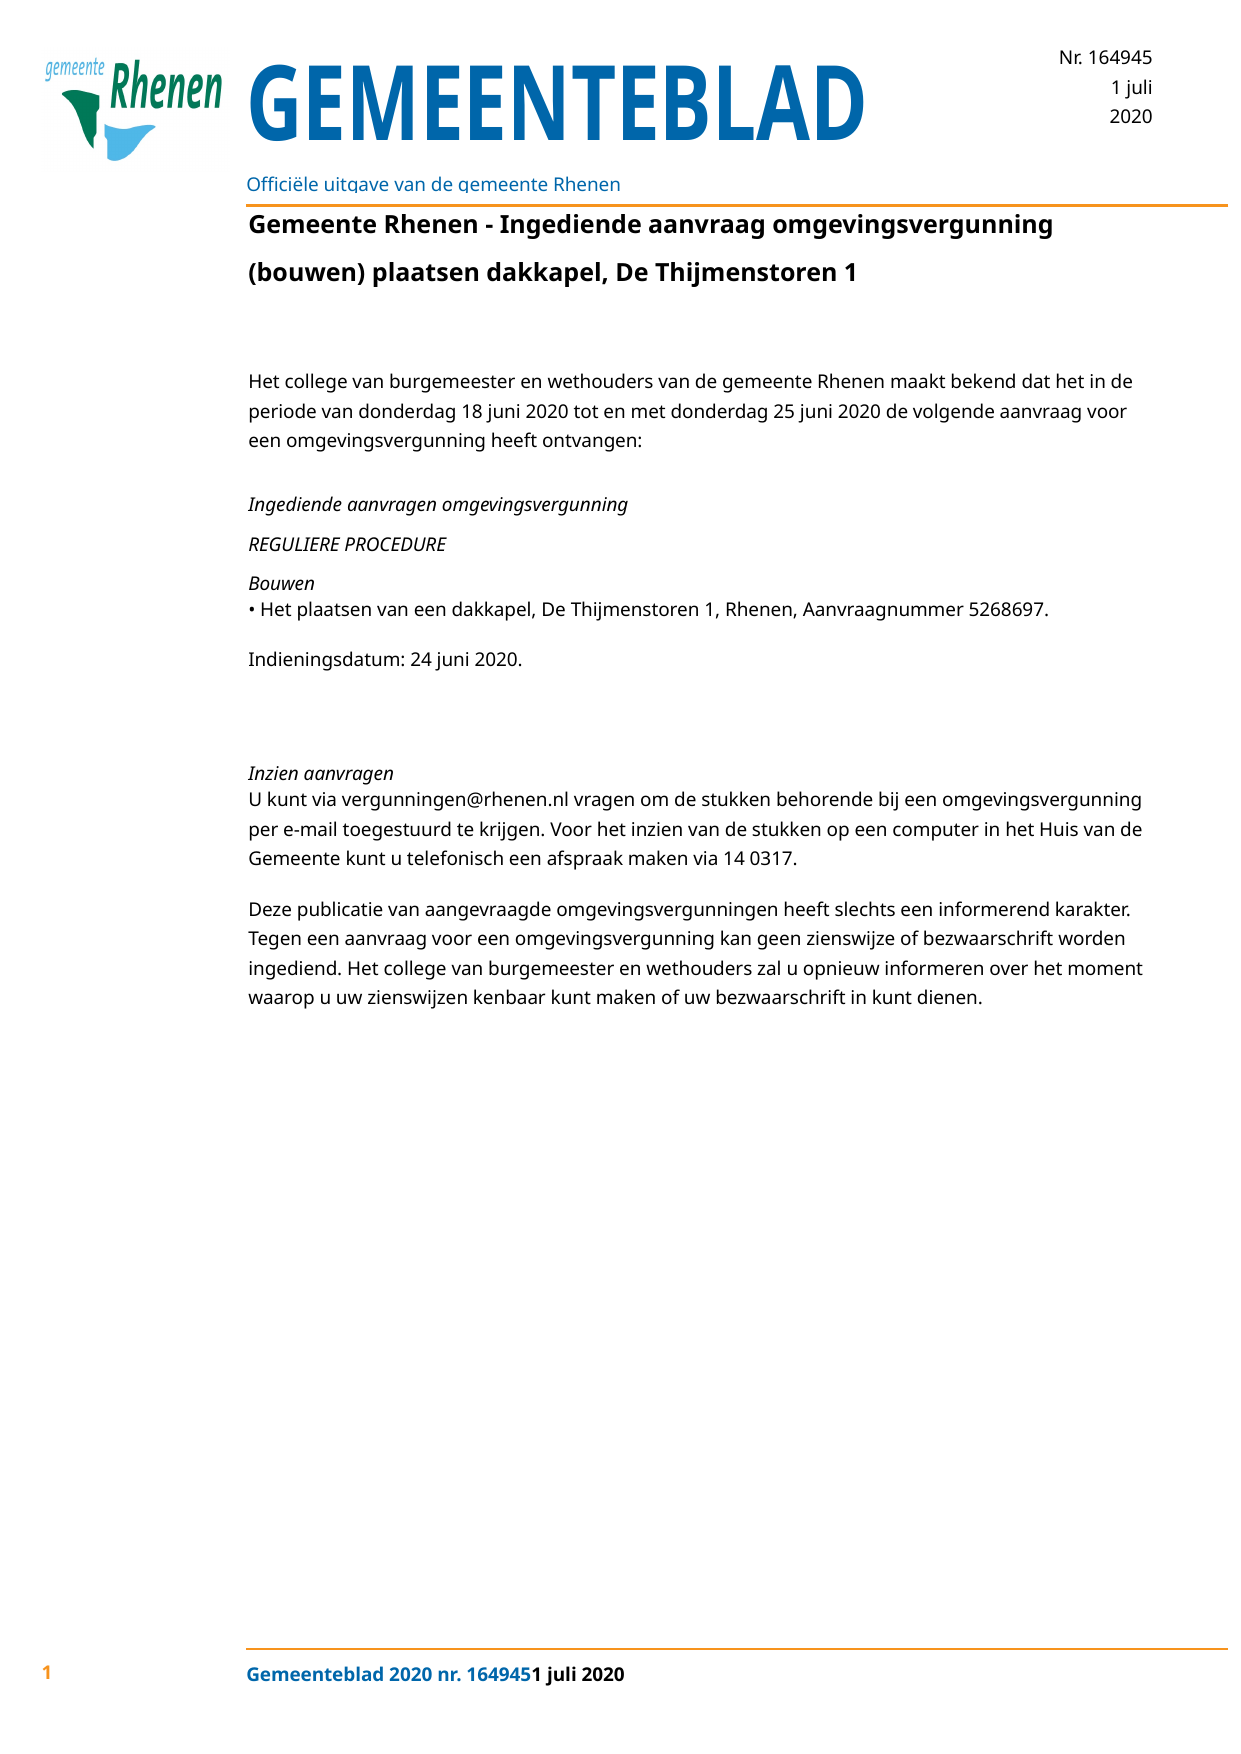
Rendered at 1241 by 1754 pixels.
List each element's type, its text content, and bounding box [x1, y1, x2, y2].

text Deze publicatie van aangevraagde omgevingsvergunningen heeft slechts een informerend karakter. Tegen een aanvraag voor een omgevingsvergunning kan geen zienswijze of bezwaarschrift worden ingediend. Het college van burgemeester en wethouders zal u opnieuw informeren over het moment waarop u uw zienswijzen kenbaar kunt maken of uw bezwaarschrift in kunt dienen. [248, 896, 1152, 1010]
text Bouwen [248, 570, 1152, 596]
picture [41, 47, 231, 172]
text REGULIERE PROCEDURE [248, 531, 1152, 556]
text Gemeente Rhenen - Ingediende aanvraag omgevingsvergunning (bouwen) plaatsen dakkapel, De Thijmenstoren 1 [248, 207, 1152, 288]
text • Het plaatsen van een dakkapel, De Thijmenstoren 1, Rhenen, Aanvraagnummer 5268697. [248, 596, 1152, 621]
text Het college van burgemeester en wethouders van de gemeente Rhenen maakt bekend dat het in de periode van donderdag 18 juni 2020 tot en met donderdag 25 juni 2020 de volgende aanvraag voor een omgevingsvergunning heeft ontvangen: [248, 368, 1152, 453]
text Inzien aanvragen [248, 761, 1152, 786]
text Indieningsdatum: 24 juni 2020. [248, 646, 1152, 672]
text U kunt via vergunningen@rhenen.nl vragen om de stukken behorende bij een omgevingsvergunning per e-mail toegestuurd te krijgen. Voor het inzien van de stukken op een computer in het Huis van de Gemeente kunt u telefonisch een afspraak maken via 14 0317. [248, 786, 1152, 871]
text Ingediende aanvragen omgevingsvergunning [248, 491, 1152, 517]
